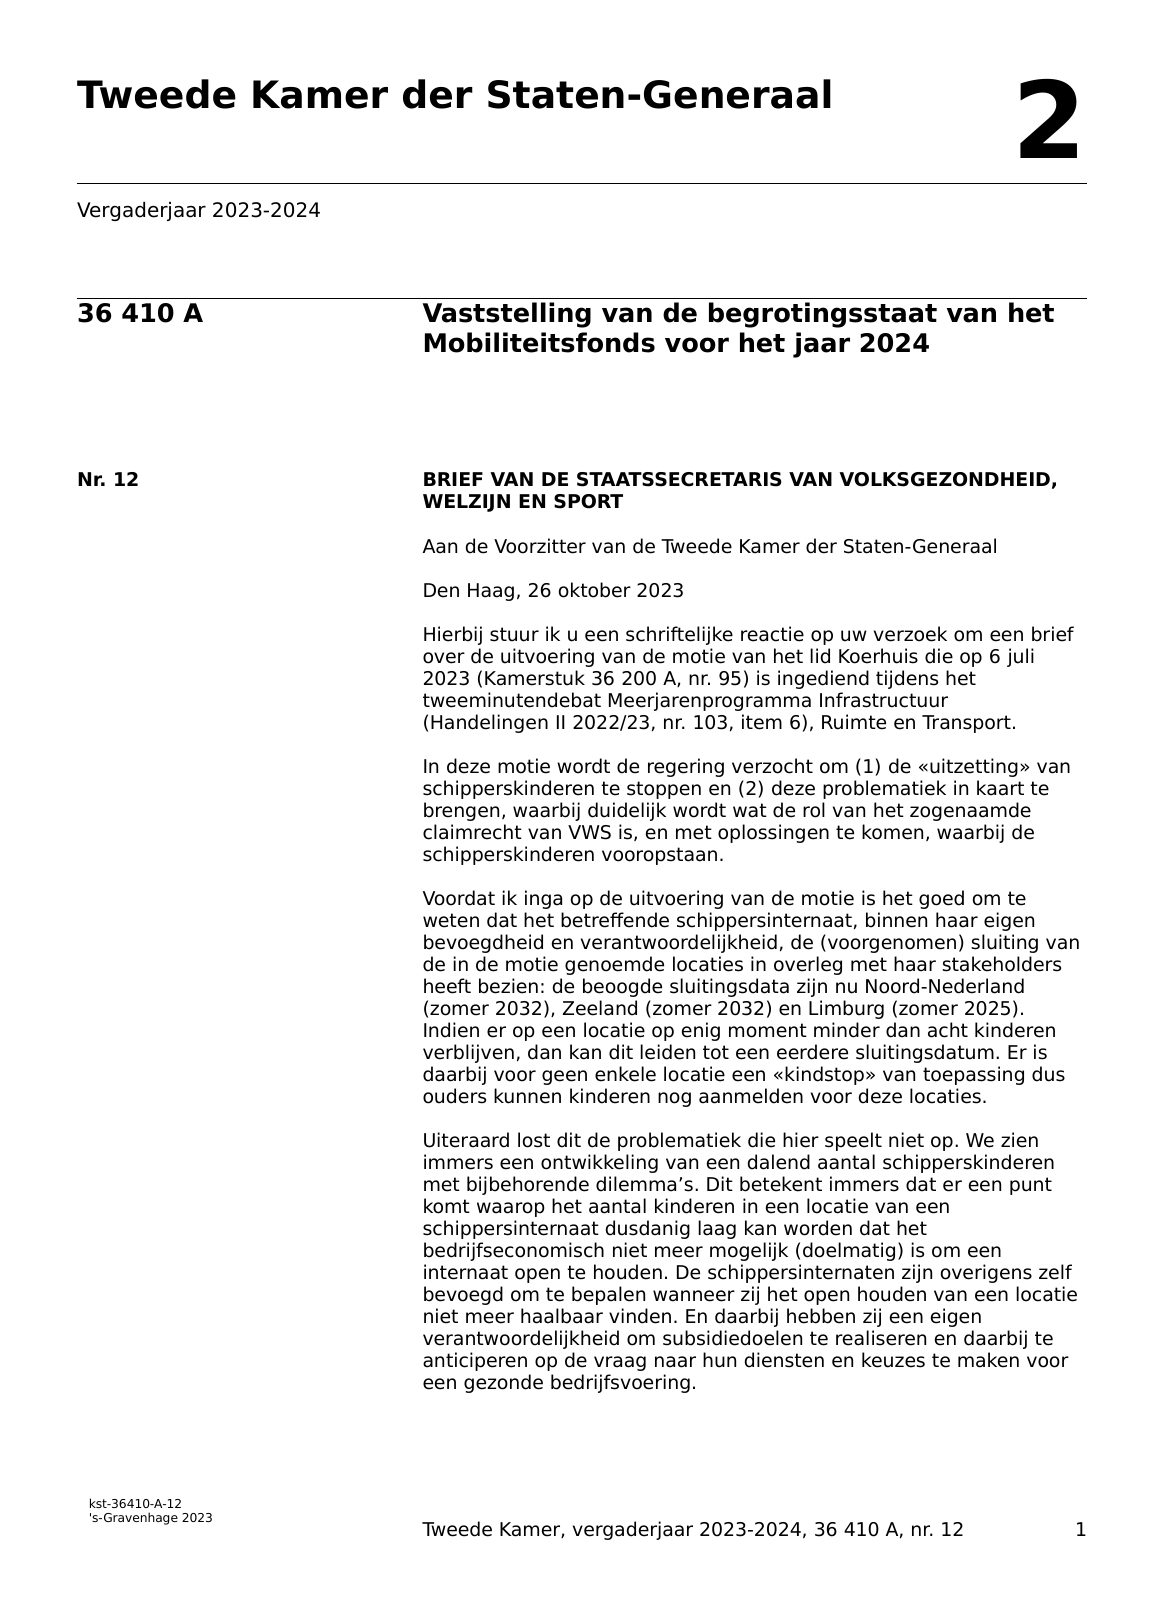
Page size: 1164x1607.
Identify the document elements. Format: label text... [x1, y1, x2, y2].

text Aan de Voorzitter van de Tweede Kamer der Staten-Generaal [422, 536, 1087, 557]
text 's-Gravenhage 2023 [88, 1511, 323, 1525]
table_header 2 [886, 59, 1087, 183]
subtitle Nr. 12 BRIEF VAN DE STAATSSECRETARIS VAN VOLKSGEZONDHEID, WELZIJN EN SPORT [77, 469, 1087, 513]
text kst-36410-A-12 [88, 1497, 323, 1511]
text In deze motie wordt de regering verzocht om (1) de «uitzetting» van schipperskinderen te stoppen en (2) deze problematiek in kaart te brengen, waarbij duidelijk wordt wat de rol van het zogenaamde claimrecht van VWS is, en met oplossingen te komen, waarbij de schipperskinderen vooropstaan. [422, 756, 1087, 866]
table_header Tweede Kamer der Staten-Generaal [77, 59, 886, 183]
text Den Haag, 26 oktober 2023 [422, 580, 1087, 602]
table_cell Vergaderjaar 2023-2024 [77, 184, 1087, 298]
text Voordat ik inga op de uitvoering van de motie is het goed om te weten dat het betreffende schippersinternaat, binnen haar eigen bevoegdheid en verantwoordelijkheid, de (voorgenomen) sluiting van de in de motie genoemde locaties in overleg met haar stakeholders heeft bezien: de beoogde sluitingsdata zijn nu Noord-Nederland (zomer 2032), Zeeland (zomer 2032) en Limburg (zomer 2025). Indien er op een locatie op enig moment minder dan acht kinderen verblijven, dan kan dit leiden tot een eerdere sluitingsdatum. Er is daarbij voor geen enkele locatie een «kindstop» van toepassing dus ouders kunnen kinderen nog aanmelden voor deze locaties. [422, 888, 1087, 1108]
text Uiteraard lost dit de problematiek die hier speelt niet op. We zien immers een ontwikkeling van een dalend aantal schipperskinderen met bijbehorende dilemma’s. Dit betekent immers dat er een punt komt waarop het aantal kinderen in een locatie van een schippersinternaat dusdanig laag kan worden dat het bedrijfseconomisch niet meer mogelijk (doelmatig) is om een internaat open te houden. De schippersinternaten zijn overigens zelf bevoegd om te bepalen wanneer zij het open houden van een locatie niet meer haalbaar vinden. En daarbij hebben zij een eigen verantwoordelijkheid om subsidiedoelen te realiseren en daarbij te anticiperen op de vraag naar hun diensten en keuzes te maken voor een gezonde bedrijfsvoering. [422, 1130, 1087, 1394]
subtitle 36 410 A Vaststelling van de begrotingsstaat van het Mobiliteitsfonds voor het jaar 2024 [77, 299, 1087, 358]
text Hierbij stuur ik u een schriftelijke reactie op uw verzoek om een brief over de uitvoering van de motie van het lid Koerhuis die op 6 juli 2023 (Kamerstuk 36 200 A, nr. 95) is ingediend tijdens het tweeminutendebat Meerjarenprogramma Infrastructuur (Handelingen II 2022/23, nr. 103, item 6), Ruimte en Transport. [422, 624, 1087, 734]
